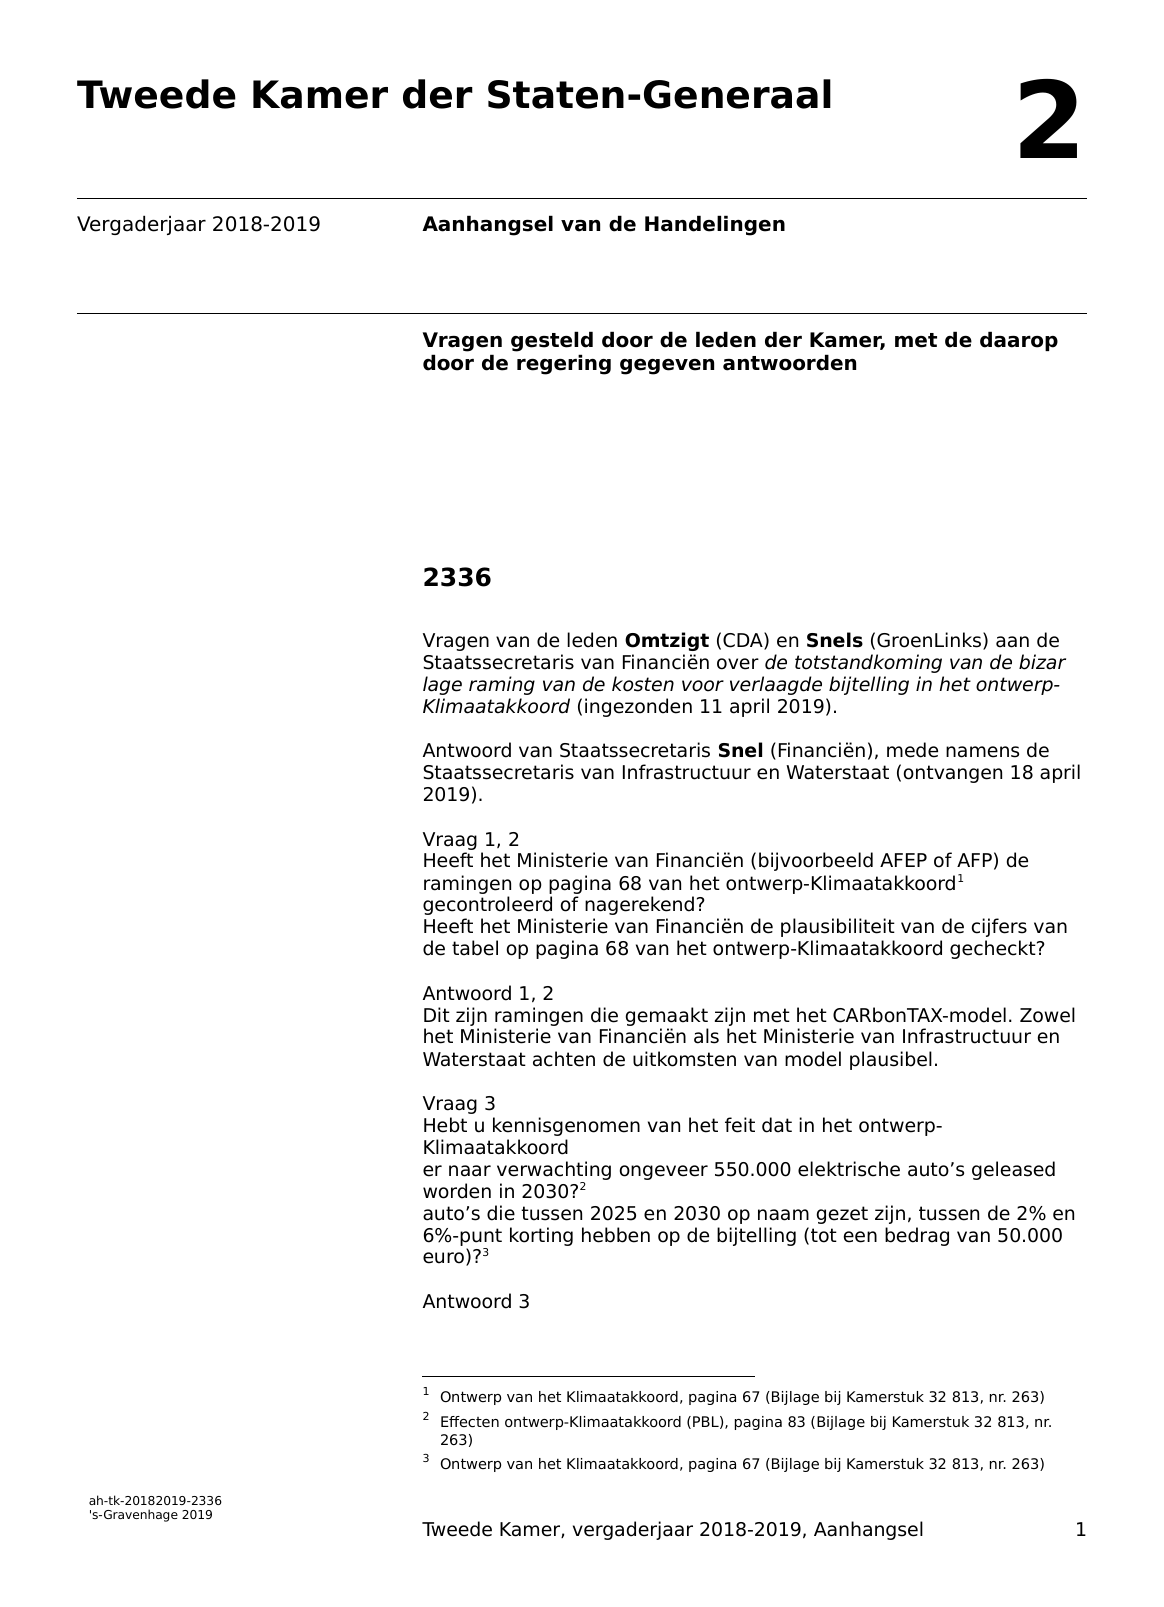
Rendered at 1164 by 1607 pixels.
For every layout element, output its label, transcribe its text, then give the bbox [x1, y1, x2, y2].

text Dit zijn ramingen die gemaakt zijn met het CARbonTAX-model. Zowel het Ministerie van Financiën als het Ministerie van Infrastructuur en Waterstaat achten de uitkomsten van model plausibel. [422, 1004, 1087, 1070]
text Ontwerp van het Klimaatakkoord, pagina 67 (Bijlage bij Kamerstuk 32 813, nr. 263) [422, 1385, 1087, 1407]
text Antwoord van Staatssecretaris Snel (Financiën), mede namens de Staatssecretaris van Infrastructuur en Waterstaat (ontvangen 18 april 2019). [422, 740, 1087, 806]
table_cell Vragen gesteld door de leden der Kamer, met de daarop door de regering gegeven antwoorden [422, 314, 1087, 375]
text 's-Gravenhage 2019 [88, 1508, 323, 1522]
text ah-tk-20182019-2336 [88, 1494, 323, 1508]
text Antwoord 3 [422, 1291, 1087, 1313]
text Antwoord 1, 2 [422, 982, 1087, 1004]
text Heeft het Ministerie van Financiën (bijvoorbeeld AFEP of AFP) de ramingen op pagina 68 van het ontwerp-Klimaatakkoord gecontroleerd of nagerekend? [422, 850, 1087, 916]
text Vraag 3 [422, 1093, 1087, 1114]
table_header 2 [886, 59, 1087, 198]
table_header Tweede Kamer der Staten-Generaal [77, 59, 886, 198]
table_cell [77, 314, 422, 375]
text Ontwerp van het Klimaatakkoord, pagina 67 (Bijlage bij Kamerstuk 32 813, nr. 263) [422, 1452, 1087, 1474]
text 2336 [422, 563, 1087, 592]
text Effecten ontwerp-Klimaatakkoord (PBL), pagina 83 (Bijlage bij Kamerstuk 32 813, nr. 263) [422, 1410, 1087, 1449]
text Vraag 1, 2 [422, 828, 1087, 850]
text Heeft het Ministerie van Financiën de plausibiliteit van de cijfers van de tabel op pagina 68 van het ontwerp-Klimaatakkoord gecheckt? [422, 916, 1087, 960]
table_cell Vergaderjaar 2018-2019 [77, 199, 422, 313]
table_cell Aanhangsel van de Handelingen [422, 199, 1087, 313]
text Hebt u kennisgenomen van het feit dat in het ontwerp-Klimaatakkoord [422, 1114, 1087, 1158]
text auto’s die tussen 2025 en 2030 op naam gezet zijn, tussen de 2% en 6%-punt korting hebben op de bijtelling (tot een bedrag van 50.000 euro)? [422, 1202, 1087, 1268]
text Vragen van de leden Omtzigt (CDA) en Snels (GroenLinks) aan de Staatssecretaris van Financiën over de totstandkoming van de bizar lage raming van de kosten voor verlaagde bijtelling in het ontwerp-Klimaatakkoord (ingezonden 11 april 2019). [422, 630, 1087, 718]
text er naar verwachting ongeveer 550.000 elektrische auto’s geleased worden in 2030? [422, 1158, 1087, 1202]
